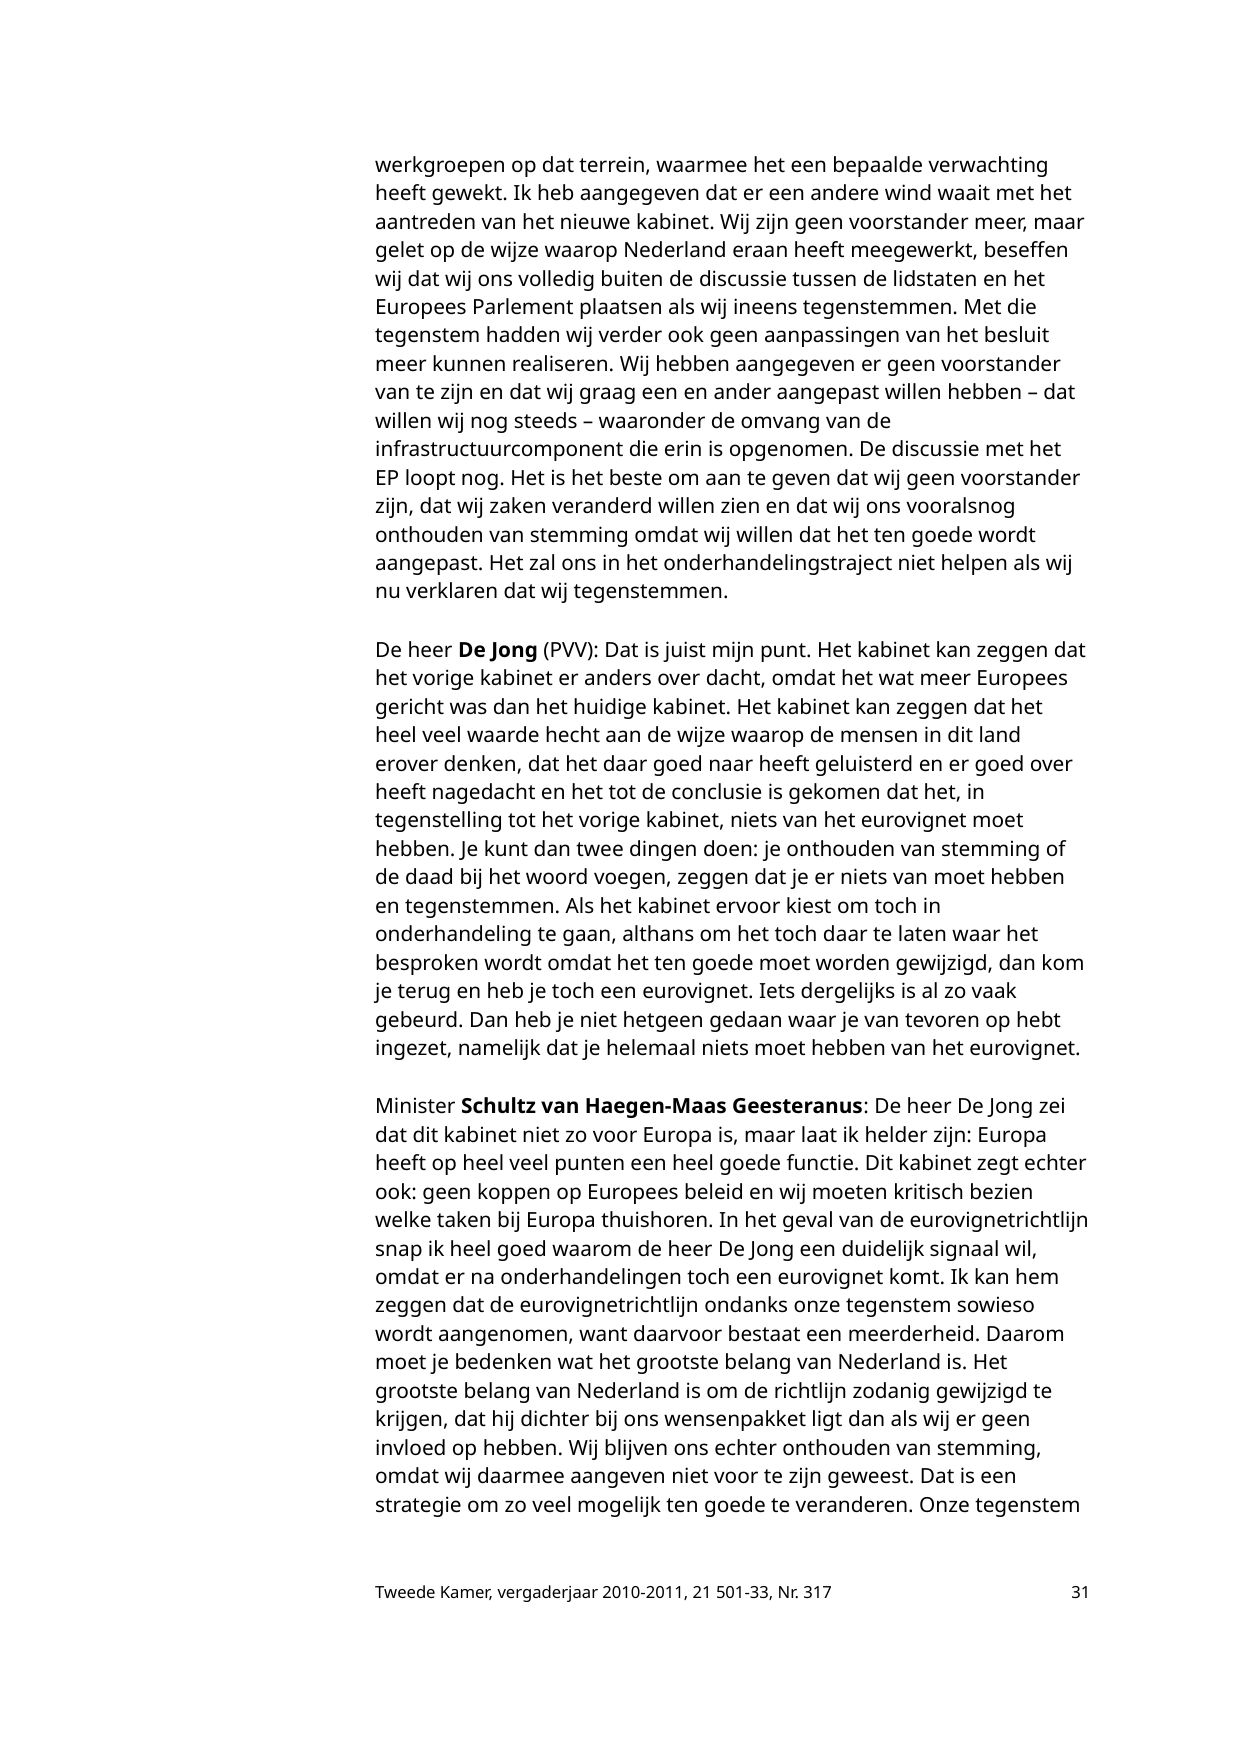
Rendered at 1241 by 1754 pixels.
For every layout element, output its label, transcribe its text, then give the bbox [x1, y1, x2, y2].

text werkgroepen op dat terrein, waarmee het een bepaalde verwachting heeft gewekt. Ik heb aangegeven dat er een andere wind waait met het aantreden van het nieuwe kabinet. Wij zijn geen voorstander meer, maar gelet op de wijze waarop Nederland eraan heeft meegewerkt, beseffen wij dat wij ons volledig buiten de discussie tussen de lidstaten en het Europees Parlement plaatsen als wij ineens tegenstemmen. Met die tegenstem hadden wij verder ook geen aanpassingen van het besluit meer kunnen realiseren. Wij hebben aangegeven er geen voorstander van te zijn en dat wij graag een en ander aangepast willen hebben – dat willen wij nog steeds – waaronder de omvang van de infrastructuurcomponent die erin is opgenomen. De discussie met het EP loopt nog. Het is het beste om aan te geven dat wij geen voorstander zijn, dat wij zaken veranderd willen zien en dat wij ons vooralsnog onthouden van stemming omdat wij willen dat het ten goede wordt aangepast. Het zal ons in het onderhandelingstraject niet helpen als wij nu verklaren dat wij tegenstemmen. [375, 150, 1090, 605]
text Minister Schultz van Haegen-Maas Geesteranus: De heer De Jong zei dat dit kabinet niet zo voor Europa is, maar laat ik helder zijn: Europa heeft op heel veel punten een heel goede functie. Dit kabinet zegt echter ook: geen koppen op Europees beleid en wij moeten kritisch bezien welke taken bij Europa thuishoren. In het geval van de eurovignetrichtlijn snap ik heel goed waarom de heer De Jong een duidelijk signaal wil, omdat er na onderhandelingen toch een eurovignet komt. Ik kan hem zeggen dat de eurovignetrichtlijn ondanks onze tegenstem sowieso wordt aangenomen, want daarvoor bestaat een meerderheid. Daarom moet je bedenken wat het grootste belang van Nederland is. Het grootste belang van Nederland is om de richtlijn zodanig gewijzigd te krijgen, dat hij dichter bij ons wensenpakket ligt dan als wij er geen invloed op hebben. Wij blijven ons echter onthouden van stemming, omdat wij daarmee aangeven niet voor te zijn geweest. Dat is een strategie om zo veel mogelijk ten goede te veranderen. Onze tegenstem [375, 1092, 1090, 1518]
text De heer De Jong (PVV): Dat is juist mijn punt. Het kabinet kan zeggen dat het vorige kabinet er anders over dacht, omdat het wat meer Europees gericht was dan het huidige kabinet. Het kabinet kan zeggen dat het heel veel waarde hecht aan de wijze waarop de mensen in dit land erover denken, dat het daar goed naar heeft geluisterd en er goed over heeft nagedacht en het tot de conclusie is gekomen dat het, in tegenstelling tot het vorige kabinet, niets van het eurovignet moet hebben. Je kunt dan twee dingen doen: je onthouden van stemming of de daad bij het woord voegen, zeggen dat je er niets van moet hebben en tegenstemmen. Als het kabinet ervoor kiest om toch in onderhandeling te gaan, althans om het toch daar te laten waar het besproken wordt omdat het ten goede moet worden gewijzigd, dan kom je terug en heb je toch een eurovignet. Iets dergelijks is al zo vaak gebeurd. Dan heb je niet hetgeen gedaan waar je van tevoren op hebt ingezet, namelijk dat je helemaal niets moet hebben van het eurovignet. [375, 635, 1090, 1062]
